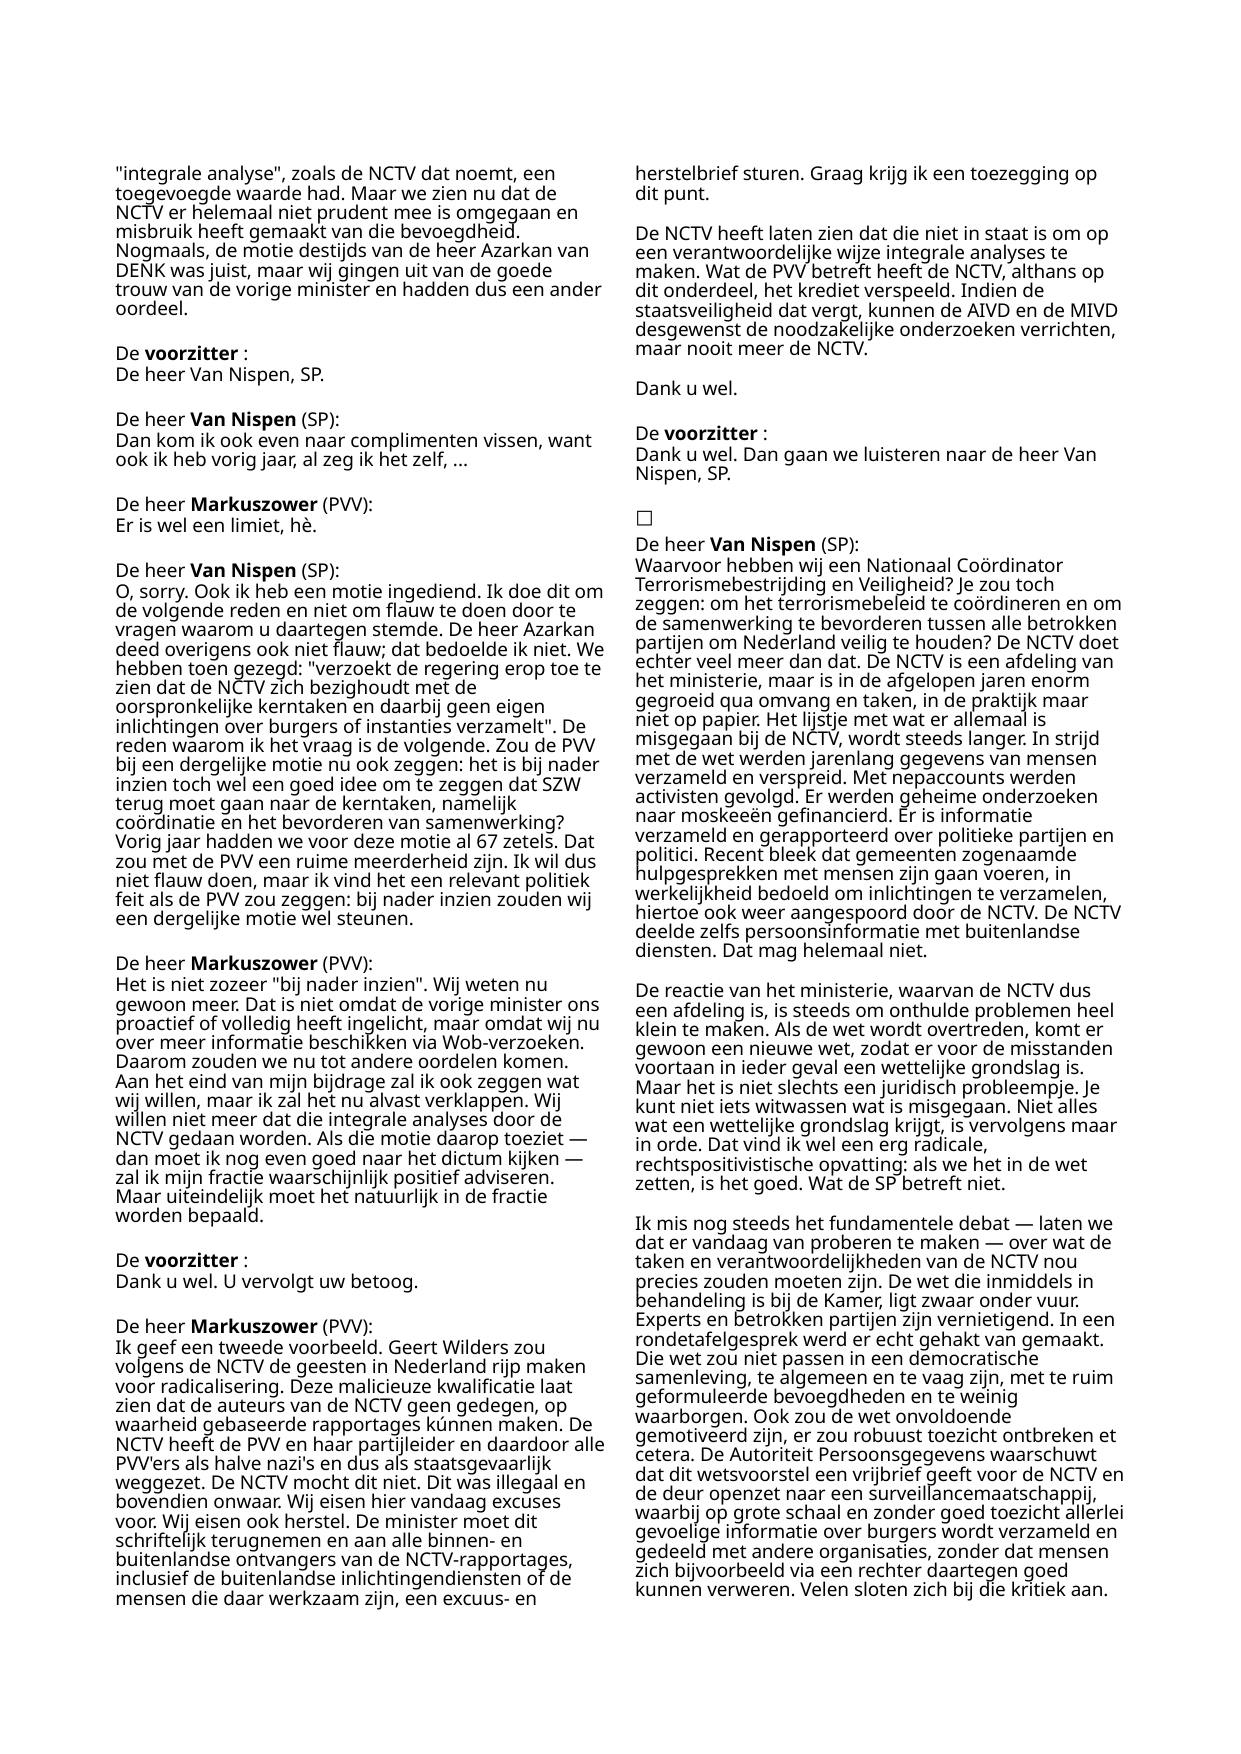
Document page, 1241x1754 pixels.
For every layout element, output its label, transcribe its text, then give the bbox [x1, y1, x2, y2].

text Er is wel een limiet, hè. [115, 517, 605, 536]
text De voorzitter : [115, 1248, 605, 1273]
text Dank u wel. Dan gaan we luisteren naar de heer Van Nispen, SP. [635, 446, 1125, 484]
text De heer Van Nispen (SP): [115, 406, 605, 432]
text De heer Van Nispen (SP): [635, 531, 1125, 557]
text De heer Markuszower (PVV): [115, 1313, 605, 1339]
text De heer Van Nispen (SP): [115, 557, 605, 583]
text Dan kom ik ook even naar complimenten vissen, want ook ik heb vorig jaar, al zeg ik het zelf, ... [115, 432, 605, 470]
text ⬜ [635, 505, 1125, 531]
text De voorzitter : [115, 340, 605, 366]
text "integrale analyse", zoals de NCTV dat noemt, een toegevoegde waarde had. Maar we zien nu dat de NCTV er helemaal niet prudent mee is omgegaan en misbruik heeft gemaakt van die bevoegdheid. Nogmaals, de motie destijds van de heer Azarkan van DENK was juist, maar wij gingen uit van de goede trouw van de vorige minister en hadden dus een ander oordeel. [115, 165, 605, 319]
text De reactie van het ministerie, waarvan de NCTV dus een afdeling is, is steeds om onthulde problemen heel klein te maken. Als de wet wordt overtreden, komt er gewoon een nieuwe wet, zodat er voor de misstanden voortaan in ieder geval een wettelijke grondslag is. Maar het is niet slechts een juridisch probleempje. Je kunt niet iets witwassen wat is misgegaan. Niet alles wat een wettelijke grondslag krijgt, is vervolgens maar in orde. Dat vind ik wel een erg radicale, rechtspositivistische opvatting: als we het in de wet zetten, is het goed. Wat de SP betreft niet. [635, 982, 1125, 1194]
text herstelbrief sturen. Graag krijg ik een toezegging op dit punt. [635, 165, 1125, 204]
text De heer Markuszower (PVV): [115, 951, 605, 976]
text De heer Van Nispen, SP. [115, 366, 605, 385]
text Ik mis nog steeds het fundamentele debat — laten we dat er vandaag van proberen te maken — over wat de taken en verantwoordelijkheden van de NCTV nou precies zouden moeten zijn. De wet die inmiddels in behandeling is bij de Kamer, ligt zwaar onder vuur. Experts en betrokken partijen zijn vernietigend. In een rondetafelgesprek werd er echt gehakt van gemaakt. Die wet zou niet passen in een democratische samenleving, te algemeen en te vaag zijn, met te ruim geformuleerde bevoegdheden en te weinig waarborgen. Ook zou de wet onvoldoende gemotiveerd zijn, er zou robuust toezicht ontbreken et cetera. De Autoriteit Persoonsgegevens waarschuwt dat dit wetsvoorstel een vrijbrief geeft voor de NCTV en de deur openzet naar een surveillancemaatschappij, waarbij op grote schaal en zonder goed toezicht allerlei gevoelige informatie over burgers wordt verzameld en gedeeld met andere organisaties, zonder dat mensen zich bijvoorbeeld via een rechter daartegen goed kunnen verweren. Velen sloten zich bij die kritiek aan. [635, 1215, 1125, 1600]
text De heer Markuszower (PVV): [115, 491, 605, 517]
text Dank u wel. U vervolgt uw betoog. [115, 1273, 605, 1293]
text Waarvoor hebben wij een Nationaal Coördinator Terrorismebestrijding en Veiligheid? Je zou toch zeggen: om het terrorismebeleid te coördineren en om de samenwerking te bevorderen tussen alle betrokken partijen om Nederland veilig te houden? De NCTV doet echter veel meer dan dat. De NCTV is een afdeling van het ministerie, maar is in de afgelopen jaren enorm gegroeid qua omvang en taken, in de praktijk maar niet op papier. Het lijstje met wat er allemaal is misgegaan bij de NCTV, wordt steeds langer. In strijd met de wet werden jarenlang gegevens van mensen verzameld en verspreid. Met nepaccounts werden activisten gevolgd. Er werden geheime onderzoeken naar moskeeën gefinancierd. Er is informatie verzameld en gerapporteerd over politieke partijen en politici. Recent bleek dat gemeenten zogenaamde hulpgesprekken met mensen zijn gaan voeren, in werkelijkheid bedoeld om inlichtingen te verzamelen, hiertoe ook weer aangespoord door de NCTV. De NCTV deelde zelfs persoonsinformatie met buitenlandse diensten. Dat mag helemaal niet. [635, 557, 1125, 962]
text Ik geef een tweede voorbeeld. Geert Wilders zou volgens de NCTV de geesten in Nederland rijp maken voor radicalisering. Deze malicieuze kwalificatie laat zien dat de auteurs van de NCTV geen gedegen, op waarheid gebaseerde rapportages kúnnen maken. De NCTV heeft de PVV en haar partijleider en daardoor alle PVV'ers als halve nazi's en dus als staatsgevaarlijk weggezet. De NCTV mocht dit niet. Dit was illegaal en bovendien onwaar. Wij eisen hier vandaag excuses voor. Wij eisen ook herstel. De minister moet dit schriftelijk terugnemen en aan alle binnen- en buitenlandse ontvangers van de NCTV-rapportages, inclusief de buitenlandse inlichtingendiensten of de mensen die daar werkzaam zijn, een excuus- en [115, 1339, 605, 1609]
text O, sorry. Ook ik heb een motie ingediend. Ik doe dit om de volgende reden en niet om flauw te doen door te vragen waarom u daartegen stemde. De heer Azarkan deed overigens ook niet flauw; dat bedoelde ik niet. We hebben toen gezegd: "verzoekt de regering erop toe te zien dat de NCTV zich bezighoudt met de oorspronkelijke kerntaken en daarbij geen eigen inlichtingen over burgers of instanties verzamelt". De reden waarom ik het vraag is de volgende. Zou de PVV bij een dergelijke motie nu ook zeggen: het is bij nader inzien toch wel een goed idee om te zeggen dat SZW terug moet gaan naar de kerntaken, namelijk coördinatie en het bevorderen van samenwerking? Vorig jaar hadden we voor deze motie al 67 zetels. Dat zou met de PVV een ruime meerderheid zijn. Ik wil dus niet flauw doen, maar ik vind het een relevant politiek feit als de PVV zou zeggen: bij nader inzien zouden wij een dergelijke motie wel steunen. [115, 583, 605, 930]
text De voorzitter : [635, 420, 1125, 446]
text Het is niet zozeer "bij nader inzien". Wij weten nu gewoon meer. Dat is niet omdat de vorige minister ons proactief of volledig heeft ingelicht, maar omdat wij nu over meer informatie beschikken via Wob-verzoeken. Daarom zouden we nu tot andere oordelen komen. Aan het eind van mijn bijdrage zal ik ook zeggen wat wij willen, maar ik zal het nu alvast verklappen. Wij willen niet meer dat die integrale analyses door de NCTV gedaan worden. Als die motie daarop toeziet — dan moet ik nog even goed naar het dictum kijken — zal ik mijn fractie waarschijnlijk positief adviseren. Maar uiteindelijk moet het natuurlijk in de fractie worden bepaald. [115, 976, 605, 1227]
text De NCTV heeft laten zien dat die niet in staat is om op een verantwoordelijke wijze integrale analyses te maken. Wat de PVV betreft heeft de NCTV, althans op dit onderdeel, het krediet verspeeld. Indien de staatsveiligheid dat vergt, kunnen de AIVD en de MIVD desgewenst de noodzakelijke onderzoeken verrichten, maar nooit meer de NCTV. [635, 224, 1125, 359]
text Dank u wel. [635, 380, 1125, 399]
